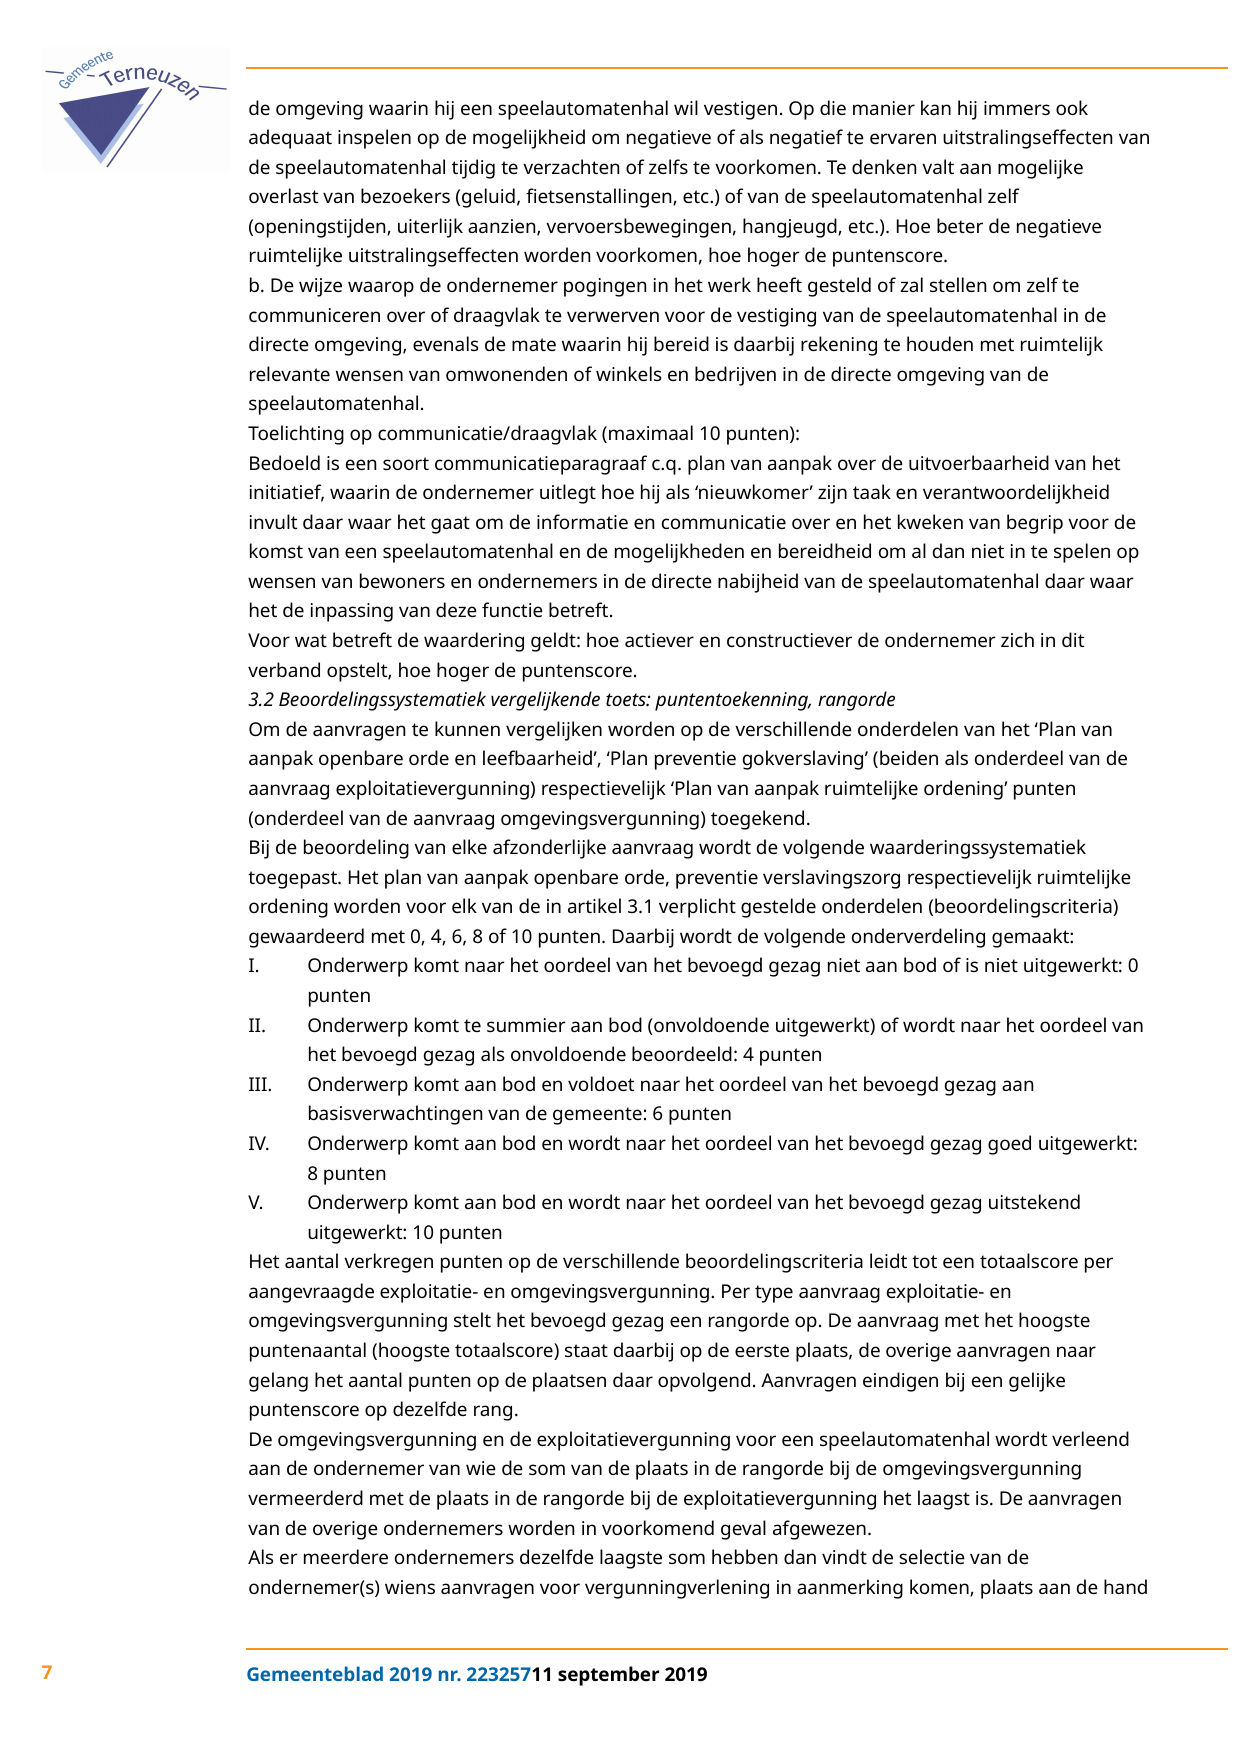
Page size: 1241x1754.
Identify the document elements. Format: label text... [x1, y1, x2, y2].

text Om de aanvragen te kunnen vergelijken worden op de verschillende onderdelen van het ‘Plan van aanpak openbare orde en leefbaarheid’, ‘Plan preventie gokverslaving’ (beiden als onderdeel van de aanvraag exploitatievergunning) respectievelijk ‘Plan van aanpak ruimtelijke ordening’ punten (onderdeel van de aanvraag omgevingsvergunning) toegekend. [248, 716, 1152, 831]
text Het aantal verkregen punten op de verschillende beoordelingscriteria leidt tot een totaalscore per aangevraagde exploitatie- en omgevingsvergunning. Per type aanvraag exploitatie- en omgevingsvergunning stelt het bevoegd gezag een rangorde op. De aanvraag met het hoogste puntenaantal (hoogste totaalscore) staat daarbij op de eerste plaats, de overige aanvragen naar gelang het aantal punten op de plaatsen daar opvolgend. Aanvragen eindigen bij een gelijke puntenscore op dezelfde rang. [248, 1248, 1152, 1422]
text De omgevingsvergunning en de exploitatievergunning voor een speelautomatenhal wordt verleend aan de ondernemer van wie de som van de plaats in de rangorde bij de omgevingsvergunning vermeerderd met de plaats in de rangorde bij de exploitatievergunning het laagst is. De aanvragen van de overige ondernemers worden in voorkomend geval afgewezen. [248, 1426, 1152, 1541]
picture [41, 47, 231, 172]
text Als er meerdere ondernemers dezelfde laagste som hebben dan vindt de selectie van de ondernemer(s) wiens aanvragen voor vergunningverlening in aanmerking komen, plaats aan de hand [248, 1544, 1152, 1600]
list Onderwerp komt naar het oordeel van het bevoegd gezag niet aan bod of is niet uitgewerkt: 0 punten [248, 953, 1152, 1008]
text Voor wat betreft de waardering geldt: hoe actiever en constructiever de ondernemer zich in dit verband opstelt, hoe hoger de puntenscore. [248, 627, 1152, 683]
text b. De wijze waarop de ondernemer pogingen in het werk heeft gesteld of zal stellen om zelf te communiceren over of draagvlak te verwerven voor de vestiging van de speelautomatenhal in de directe omgeving, evenals de mate waarin hij bereid is daarbij rekening te houden met ruimtelijk relevante wensen van omwonenden of winkels en bedrijven in de directe omgeving van de speelautomatenhal. [248, 272, 1152, 416]
text 3.2 Beoordelingssystematiek vergelijkende toets: puntentoekenning, rangorde [248, 686, 1152, 712]
list Onderwerp komt te summier aan bod (onvoldoende uitgewerkt) of wordt naar het oordeel van het bevoegd gezag als onvoldoende beoordeeld: 4 punten [248, 1012, 1152, 1067]
list Onderwerp komt aan bod en wordt naar het oordeel van het bevoegd gezag uitstekend uitgewerkt: 10 punten [248, 1189, 1152, 1245]
list Onderwerp komt aan bod en wordt naar het oordeel van het bevoegd gezag goed uitgewerkt: 8 punten [248, 1130, 1152, 1186]
list Onderwerp komt aan bod en voldoet naar het oordeel van het bevoegd gezag aan basisverwachtingen van de gemeente: 6 punten [248, 1071, 1152, 1126]
text Toelichting op communicatie/draagvlak (maximaal 10 punten): [248, 420, 1152, 446]
text Bij de beoordeling van elke afzonderlijke aanvraag wordt de volgende waarderingssystematiek toegepast. Het plan van aanpak openbare orde, preventie verslavingszorg respectievelijk ruimtelijke ordening worden voor elk van de in artikel 3.1 verplicht gestelde onderdelen (beoordelingscriteria) gewaardeerd met 0, 4, 6, 8 of 10 punten. Daarbij wordt de volgende onderverdeling gemaakt: [248, 834, 1152, 949]
text Bedoeld is een soort communicatieparagraaf c.q. plan van aanpak over de uitvoerbaarheid van het initiatief, waarin de ondernemer uitlegt hoe hij als ‘nieuwkomer’ zijn taak en verantwoordelijkheid invult daar waar het gaat om de informatie en communicatie over en het kweken van begrip voor de komst van een speelautomatenhal en de mogelijkheden en bereidheid om al dan niet in te spelen op wensen van bewoners en ondernemers in de directe nabijheid van de speelautomatenhal daar waar het de inpassing van deze functie betreft. [248, 450, 1152, 623]
text de omgeving waarin hij een speelautomatenhal wil vestigen. Op die manier kan hij immers ook adequaat inspelen op de mogelijkheid om negatieve of als negatief te ervaren uitstralingseffecten van de speelautomatenhal tijdig te verzachten of zelfs te voorkomen. Te denken valt aan mogelijke overlast van bezoekers (geluid, fietsenstallingen, etc.) of van de speelautomatenhal zelf (openingstijden, uiterlijk aanzien, vervoersbewegingen, hangjeugd, etc.). Hoe beter de negatieve ruimtelijke uitstralingseffecten worden voorkomen, hoe hoger de puntenscore. [248, 95, 1152, 268]
